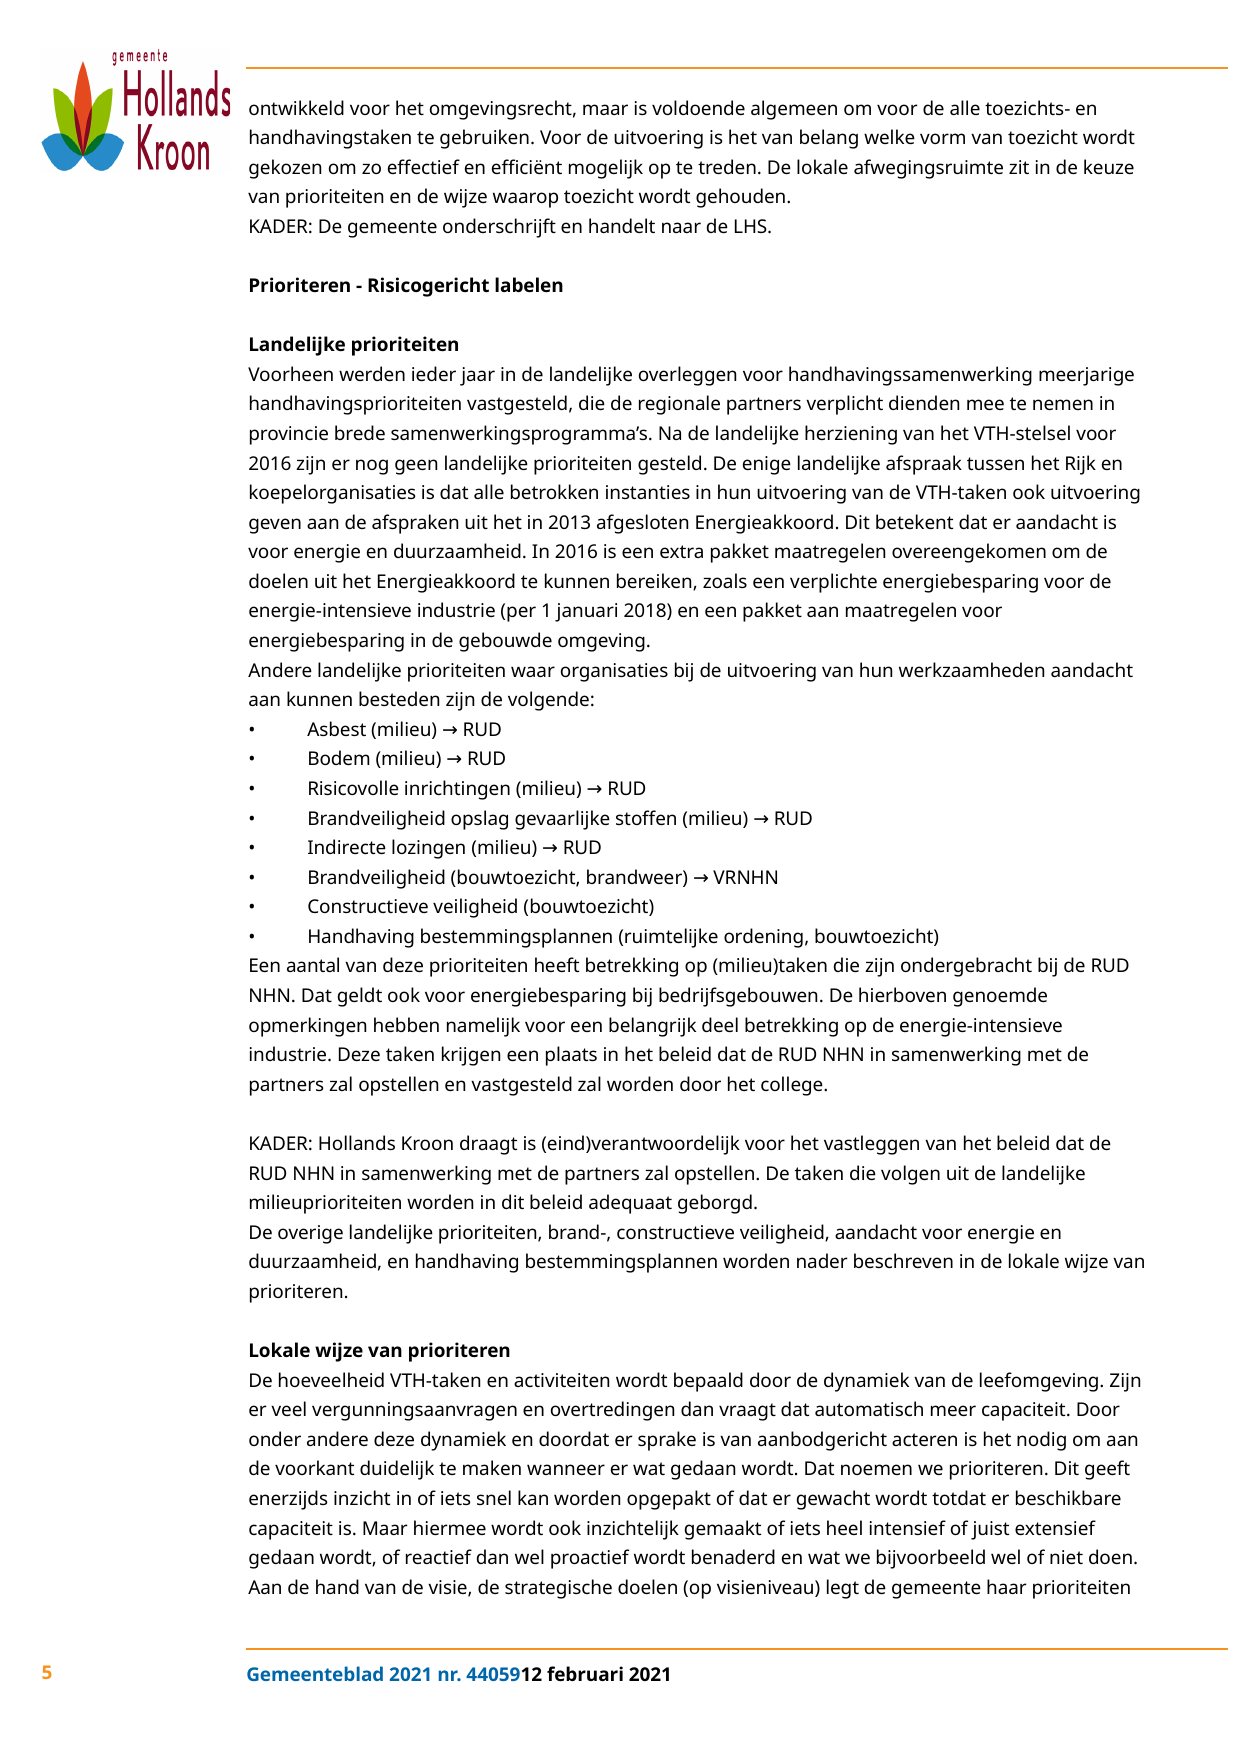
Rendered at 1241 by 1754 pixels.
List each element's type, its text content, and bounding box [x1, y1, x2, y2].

text KADER: Hollands Kroon draagt is (eind)verantwoordelijk voor het vastleggen van het beleid dat de RUD NHN in samenwerking met de partners zal opstellen. De taken die volgen uit de landelijke milieuprioriteiten worden in dit beleid adequaat geborgd. [248, 1130, 1152, 1215]
text Prioriteren - Risicogericht labelen [248, 272, 1152, 298]
text Aan de hand van de visie, de strategische doelen (op visieniveau) legt de gemeente haar prioriteiten [248, 1574, 1152, 1600]
list Indirecte lozingen (milieu) → RUD [248, 834, 1152, 860]
picture [41, 47, 231, 172]
text Landelijke prioriteiten [248, 331, 1152, 357]
text Voorheen werden ieder jaar in de landelijke overleggen voor handhavingssamenwerking meerjarige handhavingsprioriteiten vastgesteld, die de regionale partners verplicht dienden mee te nemen in provincie brede samenwerkingsprogramma’s. Na de landelijke herziening van het VTH-stelsel voor 2016 zijn er nog geen landelijke prioriteiten gesteld. De enige landelijke afspraak tussen het Rijk en koepelorganisaties is dat alle betrokken instanties in hun uitvoering van de VTH-taken ook uitvoering geven aan de afspraken uit het in 2013 afgesloten Energieakkoord. Dit betekent dat er aandacht is voor energie en duurzaamheid. In 2016 is een extra pakket maatregelen overeengekomen om de doelen uit het Energieakkoord te kunnen bereiken, zoals een verplichte energiebesparing voor de energie-intensieve industrie (per 1 januari 2018) en een pakket aan maatregelen voor energiebesparing in de gebouwde omgeving. [248, 361, 1152, 653]
list Asbest (milieu) → RUD [248, 716, 1152, 742]
list Constructieve veiligheid (bouwtoezicht) [248, 893, 1152, 919]
text Andere landelijke prioriteiten waar organisaties bij de uitvoering van hun werkzaamheden aandacht aan kunnen besteden zijn de volgende: [248, 657, 1152, 712]
list Risicovolle inrichtingen (milieu) → RUD [248, 775, 1152, 801]
list Bodem (milieu) → RUD [248, 746, 1152, 771]
list Brandveiligheid (bouwtoezicht, brandweer) → VRNHN [248, 864, 1152, 890]
text Lokale wijze van prioriteren [248, 1337, 1152, 1363]
text ontwikkeld voor het omgevingsrecht, maar is voldoende algemeen om voor de alle toezichts- en handhavingstaken te gebruiken. Voor de uitvoering is het van belang welke vorm van toezicht wordt gekozen om zo effectief en efficiënt mogelijk op te treden. De lokale afwegingsruimte zit in de keuze van prioriteiten en de wijze waarop toezicht wordt gehouden. [248, 95, 1152, 209]
text De hoeveelheid VTH-taken en activiteiten wordt bepaald door de dynamiek van de leefomgeving. Zijn er veel vergunningsaanvragen en overtredingen dan vraagt dat automatisch meer capaciteit. Door onder andere deze dynamiek en doordat er sprake is van aanbodgericht acteren is het nodig om aan de voorkant duidelijk te maken wanneer er wat gedaan wordt. Dat noemen we prioriteren. Dit geeft enerzijds inzicht in of iets snel kan worden opgepakt of dat er gewacht wordt totdat er beschikbare capaciteit is. Maar hiermee wordt ook inzichtelijk gemaakt of iets heel intensief of juist extensief gedaan wordt, of reactief dan wel proactief wordt benaderd en wat we bijvoorbeeld wel of niet doen. [248, 1367, 1152, 1570]
text Een aantal van deze prioriteiten heeft betrekking op (milieu)taken die zijn ondergebracht bij de RUD NHN. Dat geldt ook voor energiebesparing bij bedrijfsgebouwen. De hierboven genoemde opmerkingen hebben namelijk voor een belangrijk deel betrekking op de energie-intensieve industrie. Deze taken krijgen een plaats in het beleid dat de RUD NHN in samenwerking met de partners zal opstellen en vastgesteld zal worden door het college. [248, 953, 1152, 1097]
list Brandveiligheid opslag gevaarlijke stoffen (milieu) → RUD [248, 805, 1152, 831]
list Handhaving bestemmingsplannen (ruimtelijke ordening, bouwtoezicht) [248, 923, 1152, 949]
text KADER: De gemeente onderschrijft en handelt naar de LHS. [248, 213, 1152, 239]
text De overige landelijke prioriteiten, brand-, constructieve veiligheid, aandacht voor energie en duurzaamheid, en handhaving bestemmingsplannen worden nader beschreven in de lokale wijze van prioriteren. [248, 1219, 1152, 1304]
